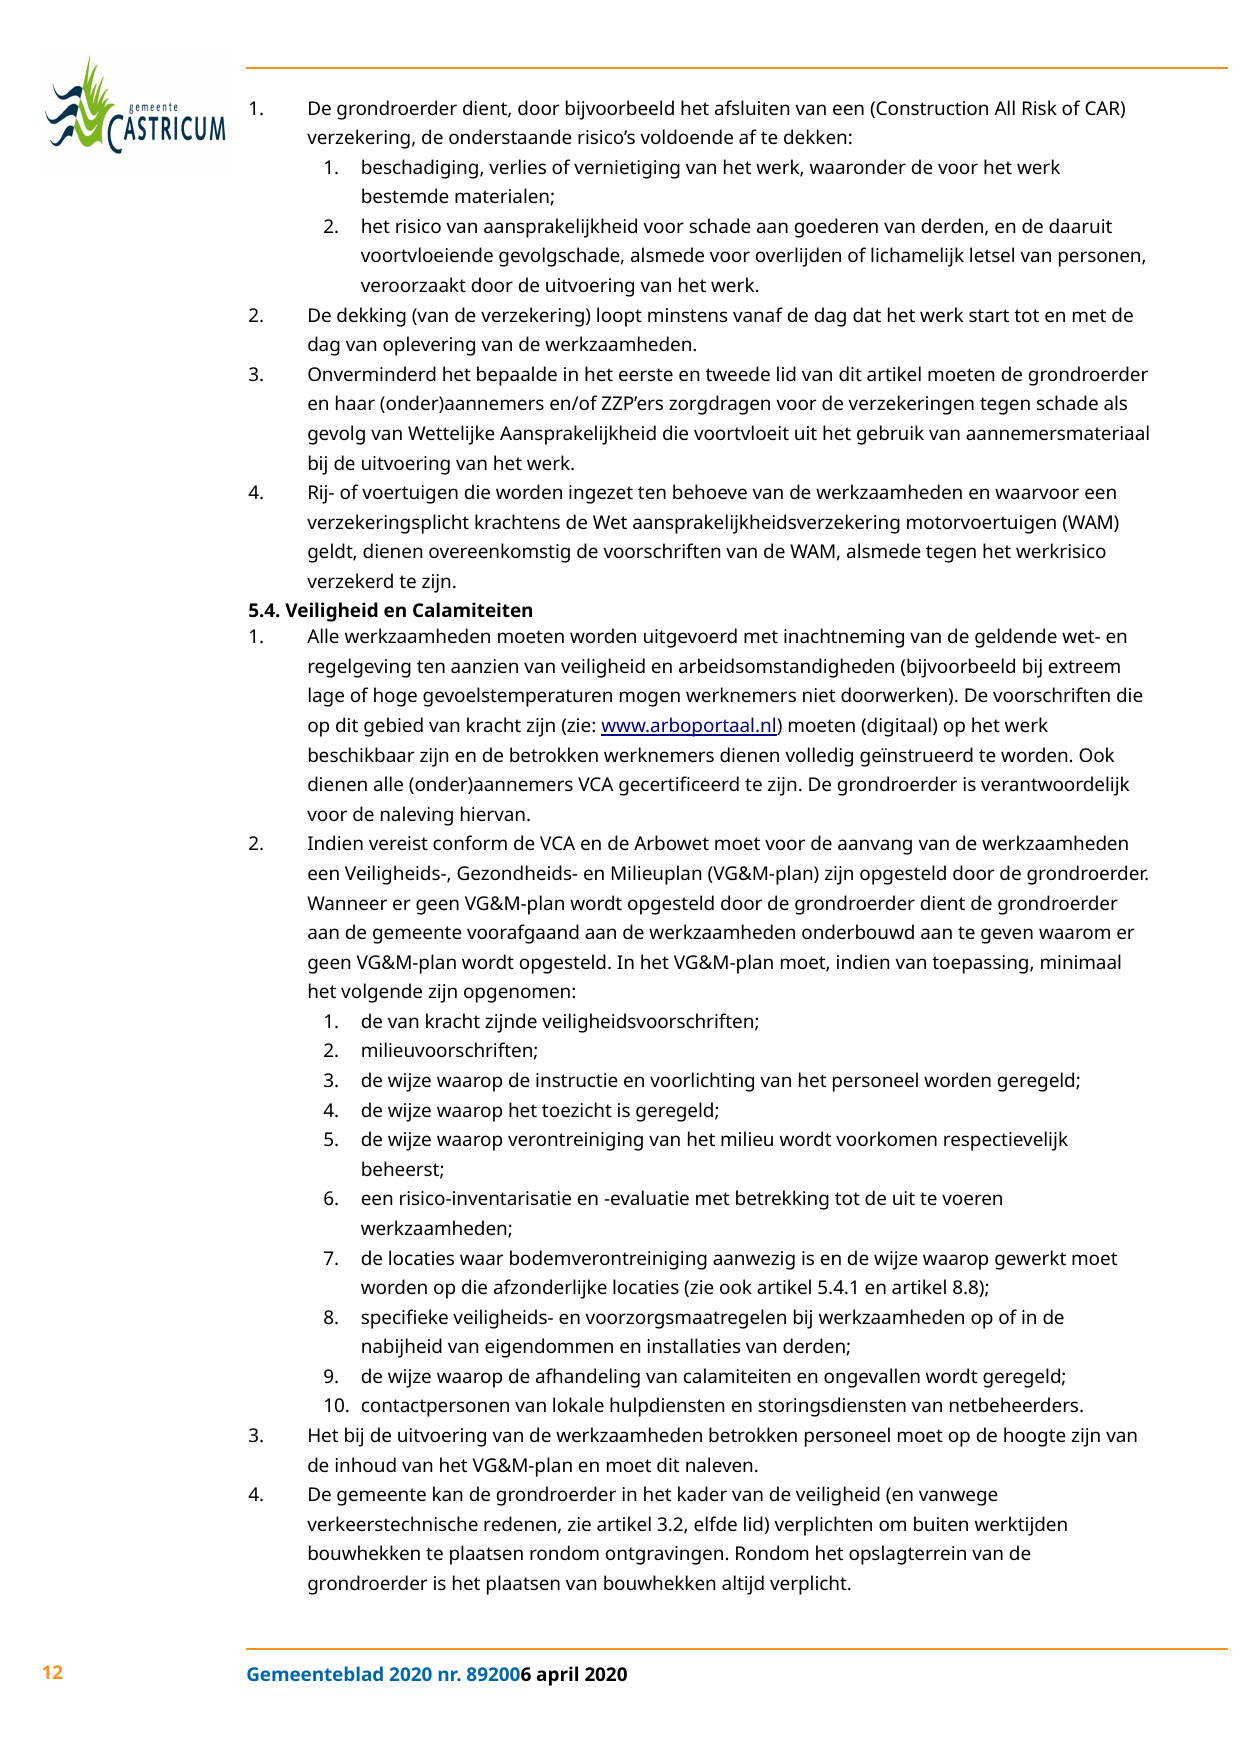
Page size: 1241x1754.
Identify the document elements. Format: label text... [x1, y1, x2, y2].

list de van kracht zijnde veiligheidsvoorschriften; [323, 1008, 1152, 1034]
list Rij- of voertuigen die worden ingezet ten behoeve van de werkzaamheden en waarvoor een verzekeringsplicht krachtens de Wet aansprakelijkheidsverzekering motorvoertuigen (WAM) geldt, dienen overeenkomstig de voorschriften van de WAM, alsmede tegen het werkrisico verzekerd te zijn. [248, 479, 1152, 594]
list Onverminderd het bepaalde in het eerste en tweede lid van dit artikel moeten de grondroerder en haar (onder)aannemers en/of ZZP’ers zorgdragen voor de verzekeringen tegen schade als gevolg van Wettelijke Aansprakelijkheid die voortvloeit uit het gebruik van aannemersmateriaal bij de uitvoering van het werk. [248, 361, 1152, 476]
list De dekking (van de verzekering) loopt minstens vanaf de dag dat het werk start tot en met de dag van oplevering van de werkzaamheden. [248, 302, 1152, 357]
text 5.4. Veiligheid en Calamiteiten [248, 598, 1152, 623]
list de wijze waarop het toezicht is geregeld; [323, 1097, 1152, 1122]
list De gemeente kan de grondroerder in het kader van de veiligheid (en vanwege verkeerstechnische redenen, zie artikel 3.2, elfde lid) verplichten om buiten werktijden bouwhekken te plaatsen rondom ontgravingen. Rondom het opslagterrein van de grondroerder is het plaatsen van bouwhekken altijd verplicht. [248, 1481, 1152, 1596]
list Indien vereist conform de VCA en de Arbowet moet voor de aanvang van de werkzaamheden een Veiligheids-, Gezondheids- en Milieuplan (VG&M-plan) zijn opgesteld door de grondroerder. Wanneer er geen VG&M-plan wordt opgesteld door de grondroerder dient de grondroerder aan de gemeente voorafgaand aan de werkzaamheden onderbouwd aan te geven waarom er geen VG&M-plan wordt opgesteld. In het VG&M-plan moet, indien van toepassing, minimaal het volgende zijn opgenomen: [248, 831, 1152, 1004]
list de wijze waarop de instructie en voorlichting van het personeel worden geregeld; [323, 1067, 1152, 1093]
picture [41, 47, 231, 172]
list de wijze waarop de afhandeling van calamiteiten en ongevallen wordt geregeld; [323, 1363, 1152, 1389]
list Het bij de uitvoering van de werkzaamheden betrokken personeel moet op de hoogte zijn van de inhoud van het VG&M-plan en moet dit naleven. [248, 1422, 1152, 1477]
list de wijze waarop verontreiniging van het milieu wordt voorkomen respectievelijk beheerst; [323, 1126, 1152, 1182]
list het risico van aansprakelijkheid voor schade aan goederen van derden, en de daaruit voortvloeiende gevolgschade, alsmede voor overlijden of lichamelijk letsel van personen, veroorzaakt door de uitvoering van het werk. [323, 213, 1152, 298]
list contactpersonen van lokale hulpdiensten en storingsdiensten van netbeheerders. [323, 1393, 1152, 1418]
list De grondroerder dient, door bijvoorbeeld het afsluiten van een (Construction All Risk of CAR) verzekering, de onderstaande risico’s voldoende af te dekken: [248, 95, 1152, 150]
list de locaties waar bodemverontreiniging aanwezig is en de wijze waarop gewerkt moet worden op die afzonderlijke locaties (zie ook artikel 5.4.1 en artikel 8.8); [323, 1245, 1152, 1300]
list specifieke veiligheids- en voorzorgsmaatregelen bij werkzaamheden op of in de nabijheid van eigendommen en installaties van derden; [323, 1304, 1152, 1359]
list beschadiging, verlies of vernietiging van het werk, waaronder de voor het werk bestemde materialen; [323, 154, 1152, 209]
list een risico-inventarisatie en -evaluatie met betrekking tot de uit te voeren werkzaamheden; [323, 1186, 1152, 1241]
list Alle werkzaamheden moeten worden uitgevoerd met inachtneming van de geldende wet- en regelgeving ten aanzien van veiligheid en arbeidsomstandigheden (bijvoorbeeld bij extreem lage of hoge gevoelstemperaturen mogen werknemers niet doorwerken). De voorschriften die op dit gebied van kracht zijn (zie: www.arboportaal.nl) moeten (digitaal) op het werk beschikbaar zijn en de betrokken werknemers dienen volledig geïnstrueerd te worden. Ook dienen alle (onder)aannemers VCA gecertificeerd te zijn. De grondroerder is verantwoordelijk voor de naleving hiervan. [248, 623, 1152, 827]
list milieuvoorschriften; [323, 1038, 1152, 1063]
